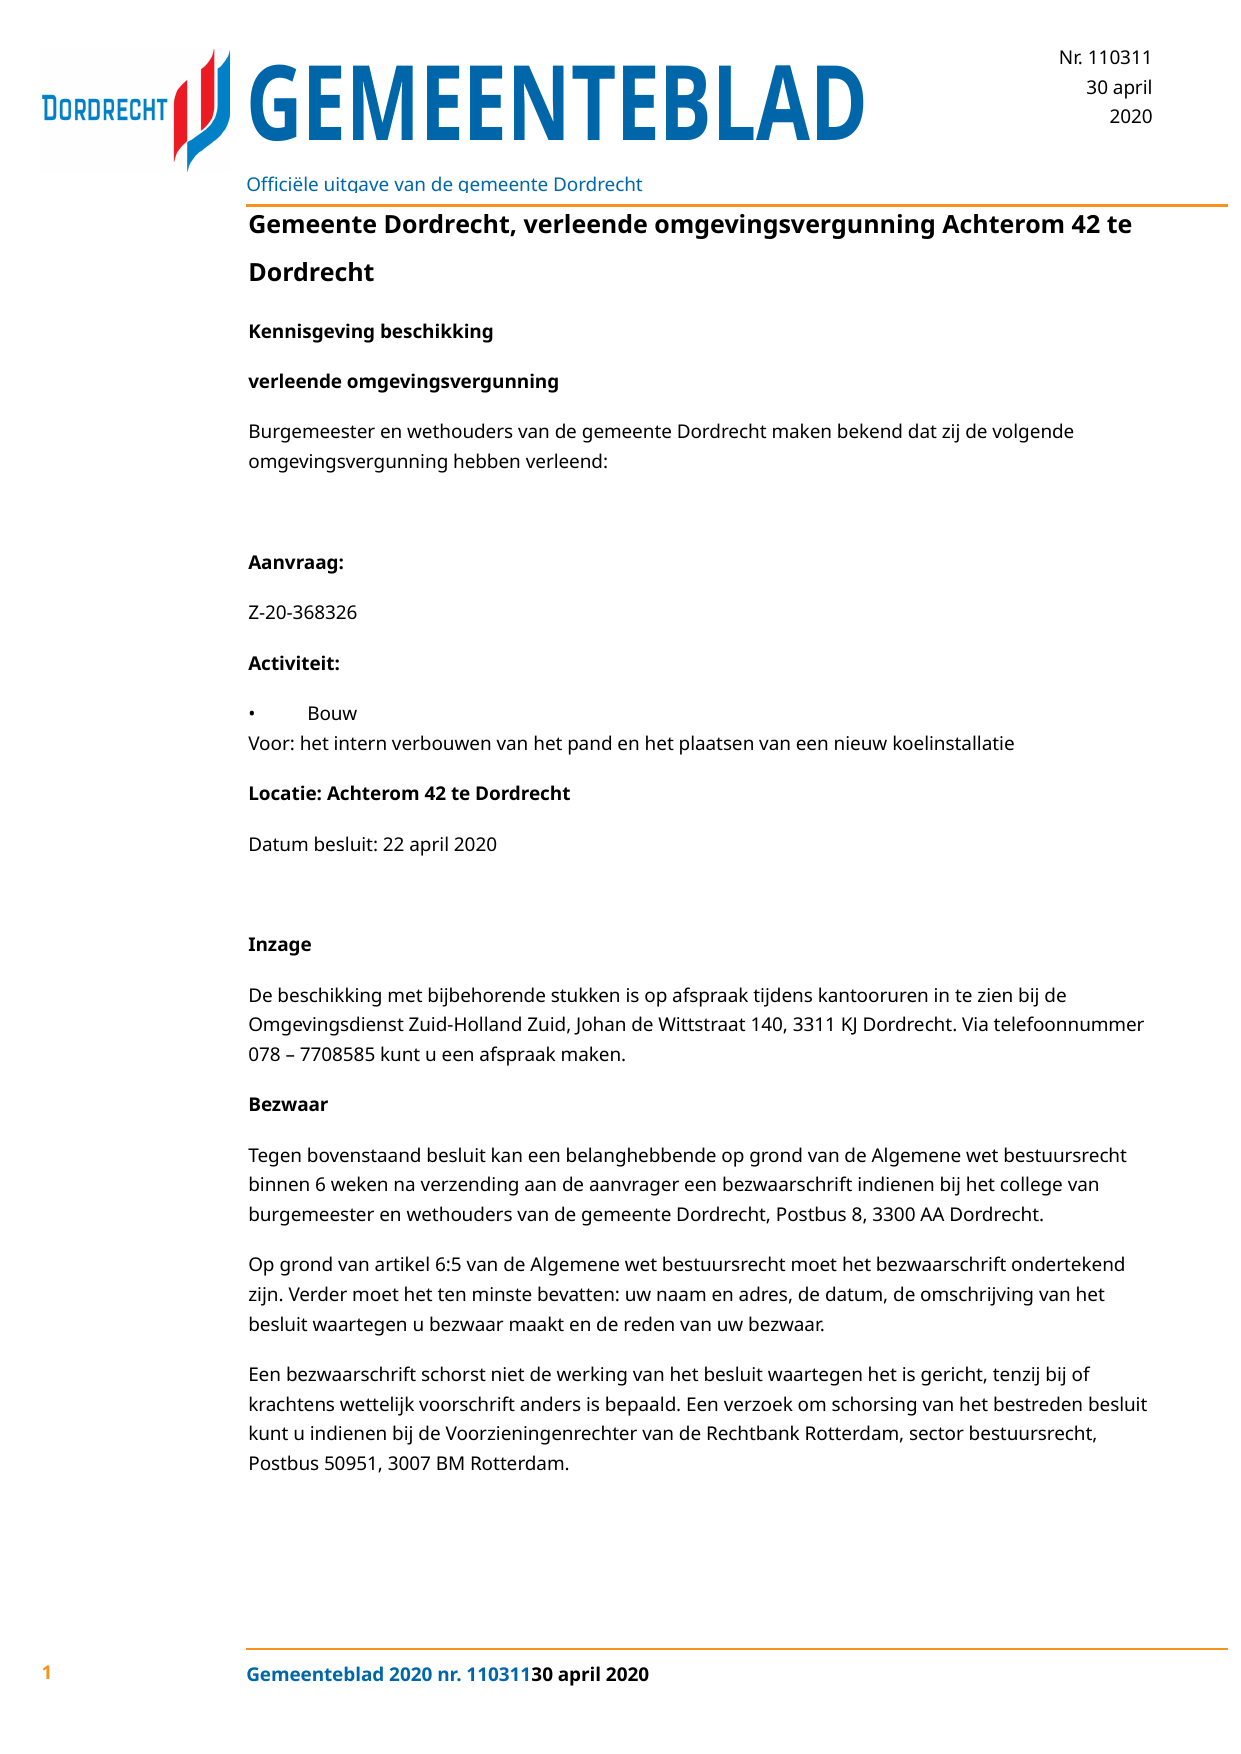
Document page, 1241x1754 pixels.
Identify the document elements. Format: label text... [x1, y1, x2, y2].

text Gemeente Dordrecht, verleende omgevingsvergunning Achterom 42 te Dordrecht [248, 207, 1152, 288]
list Bouw [248, 700, 1152, 726]
text Inzage [248, 932, 1152, 957]
text Tegen bovenstaand besluit kan een belanghebbende op grond van de Algemene wet bestuursrecht binnen 6 weken na verzending aan de aanvrager een bezwaarschrift indienen bij het college van burgemeester en wethouders van de gemeente Dordrecht, Postbus 8, 3300 AA Dordrecht. [248, 1142, 1152, 1227]
text Bezwaar [248, 1092, 1152, 1117]
text Burgemeester en wethouders van de gemeente Dordrecht maken bekend dat zij de volgende omgevingsvergunning hebben verleend: [248, 419, 1152, 474]
text Voor: het intern verbouwen van het pand en het plaatsen van een nieuw koelinstallatie [248, 730, 1152, 756]
text Z-20-368326 [248, 599, 1152, 625]
text Activiteit: [248, 650, 1152, 676]
text Kennisgeving beschikking [248, 318, 1152, 344]
text Een bezwaarschrift schorst niet de werking van het besluit waartegen het is gericht, tenzij bij of krachtens wettelijk voorschrift anders is bepaald. Een verzoek om schorsing van het bestreden besluit kunt u indienen bij de Voorzieningenrechter van de Rechtbank Rotterdam, sector bestuursrecht, Postbus 50951, 3007 BM Rotterdam. [248, 1361, 1152, 1476]
picture [41, 47, 231, 172]
text verleende omgevingsvergunning [248, 368, 1152, 394]
text Datum besluit: 22 april 2020 [248, 831, 1152, 857]
text Aanvraag: [248, 549, 1152, 575]
text Op grond van artikel 6:5 van de Algemene wet bestuursrecht moet het bezwaarschrift ondertekend zijn. Verder moet het ten minste bevatten: uw naam en adres, de datum, de omschrijving van het besluit waartegen u bezwaar maakt en de reden van uw bezwaar. [248, 1252, 1152, 1337]
text Locatie: Achterom 42 te Dordrecht [248, 780, 1152, 806]
text De beschikking met bijbehorende stukken is op afspraak tijdens kantooruren in te zien bij de Omgevingsdienst Zuid-Holland Zuid, Johan de Wittstraat 140, 3311 KJ Dordrecht. Via telefoonnummer 078 – 7708585 kunt u een afspraak maken. [248, 982, 1152, 1067]
